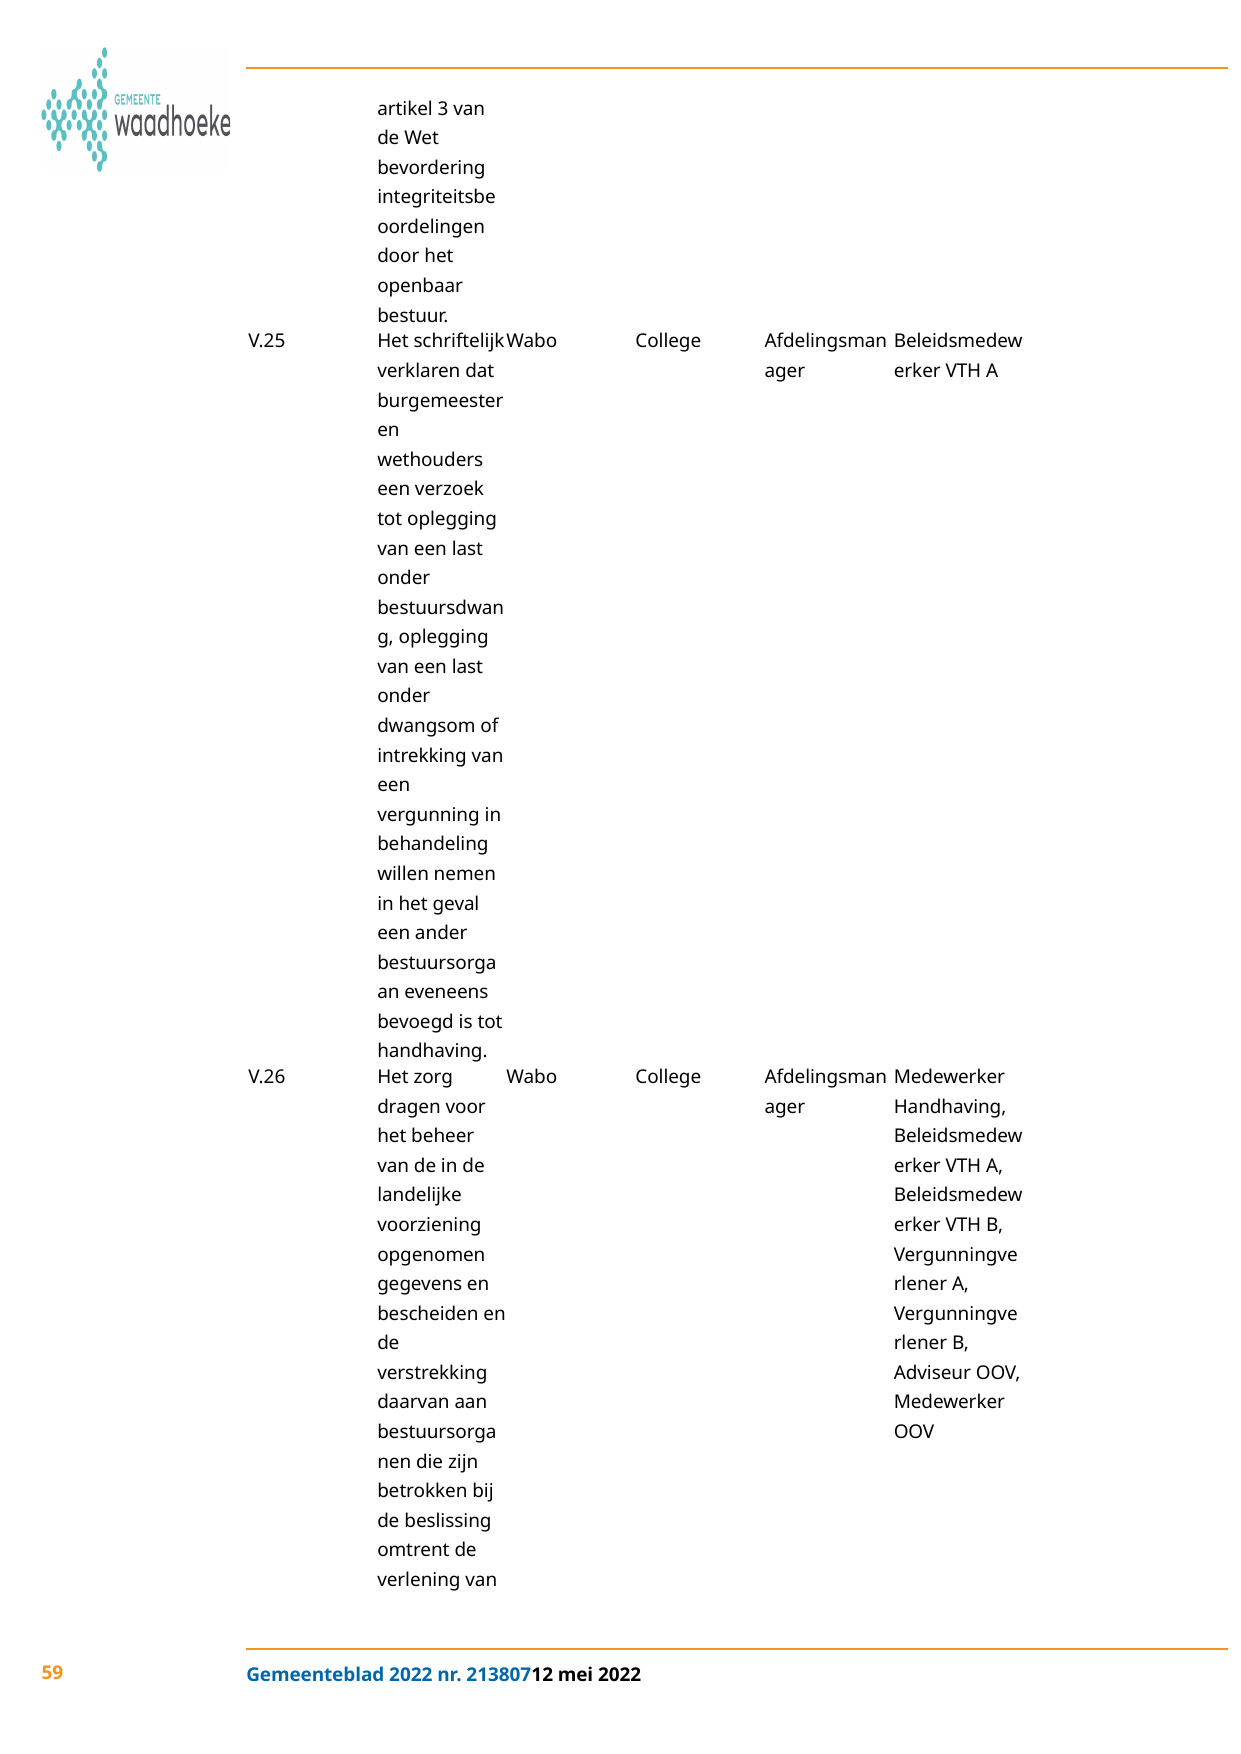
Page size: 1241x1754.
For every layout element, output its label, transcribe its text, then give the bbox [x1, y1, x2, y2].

table_cell V.25 [248, 328, 377, 1063]
table_cell Het schriftelijk verklaren dat burgemeester en wethouders een verzoek tot oplegging van een last onder bestuursdwang, oplegging van een last onder dwangsom of intrekking van een vergunning in behandeling willen nemen in het geval een ander bestuursorgaan eveneens bevoegd is tot handhaving. [377, 328, 506, 1063]
table_cell Het zorg dragen voor het beheer van de in de landelijke voorziening opgenomen gegevens en bescheiden en de verstrekking daarvan aan bestuursorganen die zijn betrokken bij de beslissing omtrent de verlening van [377, 1063, 506, 1592]
table_cell Wabo [506, 328, 635, 1063]
table_cell [635, 95, 764, 328]
table_cell [506, 95, 635, 328]
table_cell College [635, 328, 764, 1063]
table_cell College [635, 1063, 764, 1592]
table_cell Medewerker Handhaving, Beleidsmedewerker VTH A, Beleidsmedewerker VTH B, Vergunningverlener A, Vergunningverlener B, Adviseur OOV, Medewerker OOV [894, 1063, 1022, 1592]
table_cell Wabo [506, 1063, 635, 1592]
table_cell [764, 95, 893, 328]
picture [41, 47, 231, 172]
table_cell Beleidsmedewerker VTH A [894, 328, 1022, 1063]
table_cell Afdelingsmanager [764, 328, 893, 1063]
table_cell Afdelingsmanager [764, 1063, 893, 1592]
table_cell V.26 [248, 1063, 377, 1592]
table_cell [248, 95, 377, 328]
table_cell [894, 95, 1022, 328]
table_cell artikel 3 van de Wet bevordering integriteitsbeoordelingen door het openbaar bestuur. [377, 95, 506, 328]
